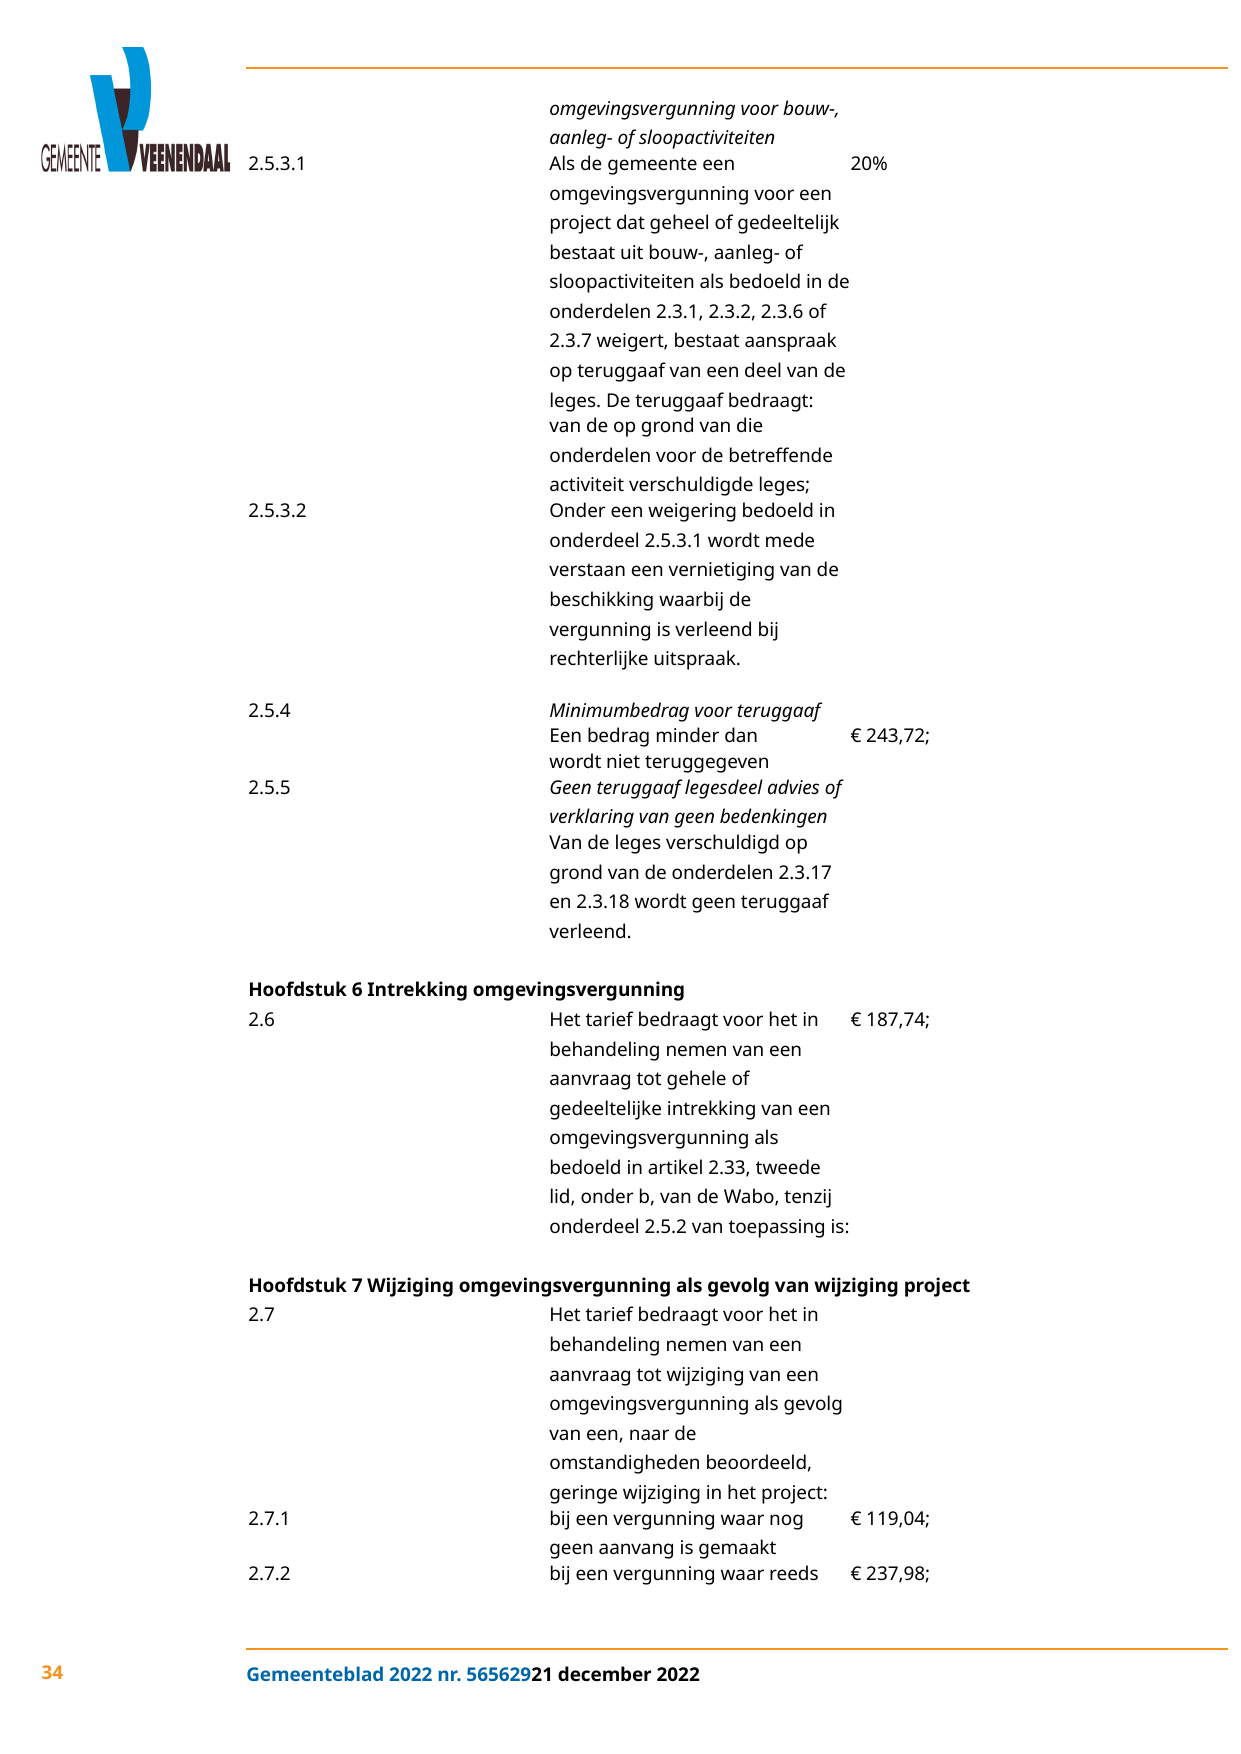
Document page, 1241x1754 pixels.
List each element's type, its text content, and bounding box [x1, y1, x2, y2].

table_cell [248, 671, 549, 697]
table_cell [248, 95, 549, 150]
table_cell 2.5.5 [248, 774, 549, 829]
table_cell [850, 748, 1152, 774]
table_cell Onder een weigering bedoeld in onderdeel 2.5.3.1 wordt mede verstaan een vernietiging van de beschikking waarbij de vergunning is verleend bij rechterlijke uitspraak. [549, 498, 850, 671]
table_cell € 243,72; [850, 723, 1152, 748]
table_header 2.6 [248, 1006, 549, 1239]
table_cell van de op grond van die onderdelen voor de betreffende activiteit verschuldigde leges; [549, 413, 850, 497]
table_cell 2.5.3.2 [248, 498, 549, 671]
table_cell [248, 829, 549, 944]
picture [41, 47, 130, 172]
table_cell Een bedrag minder dan [549, 723, 850, 748]
text Hoofdstuk 6 Intrekking omgevingsvergunning [248, 977, 1152, 1002]
table_cell Geen teruggaaf legesdeel advies of verklaring van geen bedenkingen [549, 774, 850, 829]
table_cell wordt niet teruggegeven [549, 748, 850, 774]
table_cell [850, 498, 1152, 671]
table_cell € 119,04; [850, 1505, 1152, 1560]
table_cell 2.7.2 [248, 1560, 549, 1586]
table_cell Als de gemeente een omgevingsvergunning voor een project dat geheel of gedeeltelijk bestaat uit bouw-, aanleg- of sloopactiviteiten als bedoeld in de onderdelen 2.3.1, 2.3.2, 2.3.6 of 2.3.7 weigert, bestaat aanspraak op teruggaaf van een deel van de leges. De teruggaaf bedraagt: [549, 150, 850, 412]
table_cell 20% [850, 150, 1152, 412]
table_cell [549, 671, 850, 697]
table_cell € 237,98; [850, 1560, 1152, 1586]
table_cell bij een vergunning waar nog geen aanvang is gemaakt [549, 1505, 850, 1560]
table_cell Van de leges verschuldigd op grond van de onderdelen 2.3.17 en 2.3.18 wordt geen teruggaaf verleend. [549, 829, 850, 944]
table_cell [850, 774, 1152, 829]
table_header Het tarief bedraagt voor het in behandeling nemen van een aanvraag tot gehele of gedeeltelijke intrekking van een omgevingsvergunning als bedoeld in artikel 2.33, tweede lid, onder b, van de Wabo, tenzij onderdeel 2.5.2 van toepassing is: [549, 1006, 850, 1239]
table_cell [850, 95, 1152, 150]
table_cell [850, 413, 1152, 497]
table_cell [850, 671, 1152, 697]
table_cell omgevingsvergunning voor bouw-, aanleg- of sloopactiviteiten [549, 95, 850, 150]
table_header [850, 1302, 1152, 1505]
table_cell 2.5.4 [248, 697, 549, 722]
table_cell 2.5.3.1 [248, 150, 549, 497]
text Hoofdstuk 7 Wijziging omgevingsvergunning als gevolg van wijziging project [248, 1272, 1152, 1298]
table_cell [248, 748, 549, 774]
picture [123, 47, 231, 172]
table_header Het tarief bedraagt voor het in behandeling nemen van een aanvraag tot wijziging van een omgevingsvergunning als gevolg van een, naar de omstandigheden beoordeeld, geringe wijziging in het project: [549, 1302, 850, 1505]
table_cell [850, 697, 1152, 722]
table_cell [248, 723, 549, 748]
table_cell Minimumbedrag voor teruggaaf [549, 697, 850, 722]
table_cell 2.7.1 [248, 1505, 549, 1560]
table_header € 187,74; [850, 1006, 1152, 1239]
table_cell [850, 829, 1152, 944]
table_header 2.7 [248, 1302, 549, 1505]
table_cell bij een vergunning waar reeds [549, 1560, 850, 1586]
